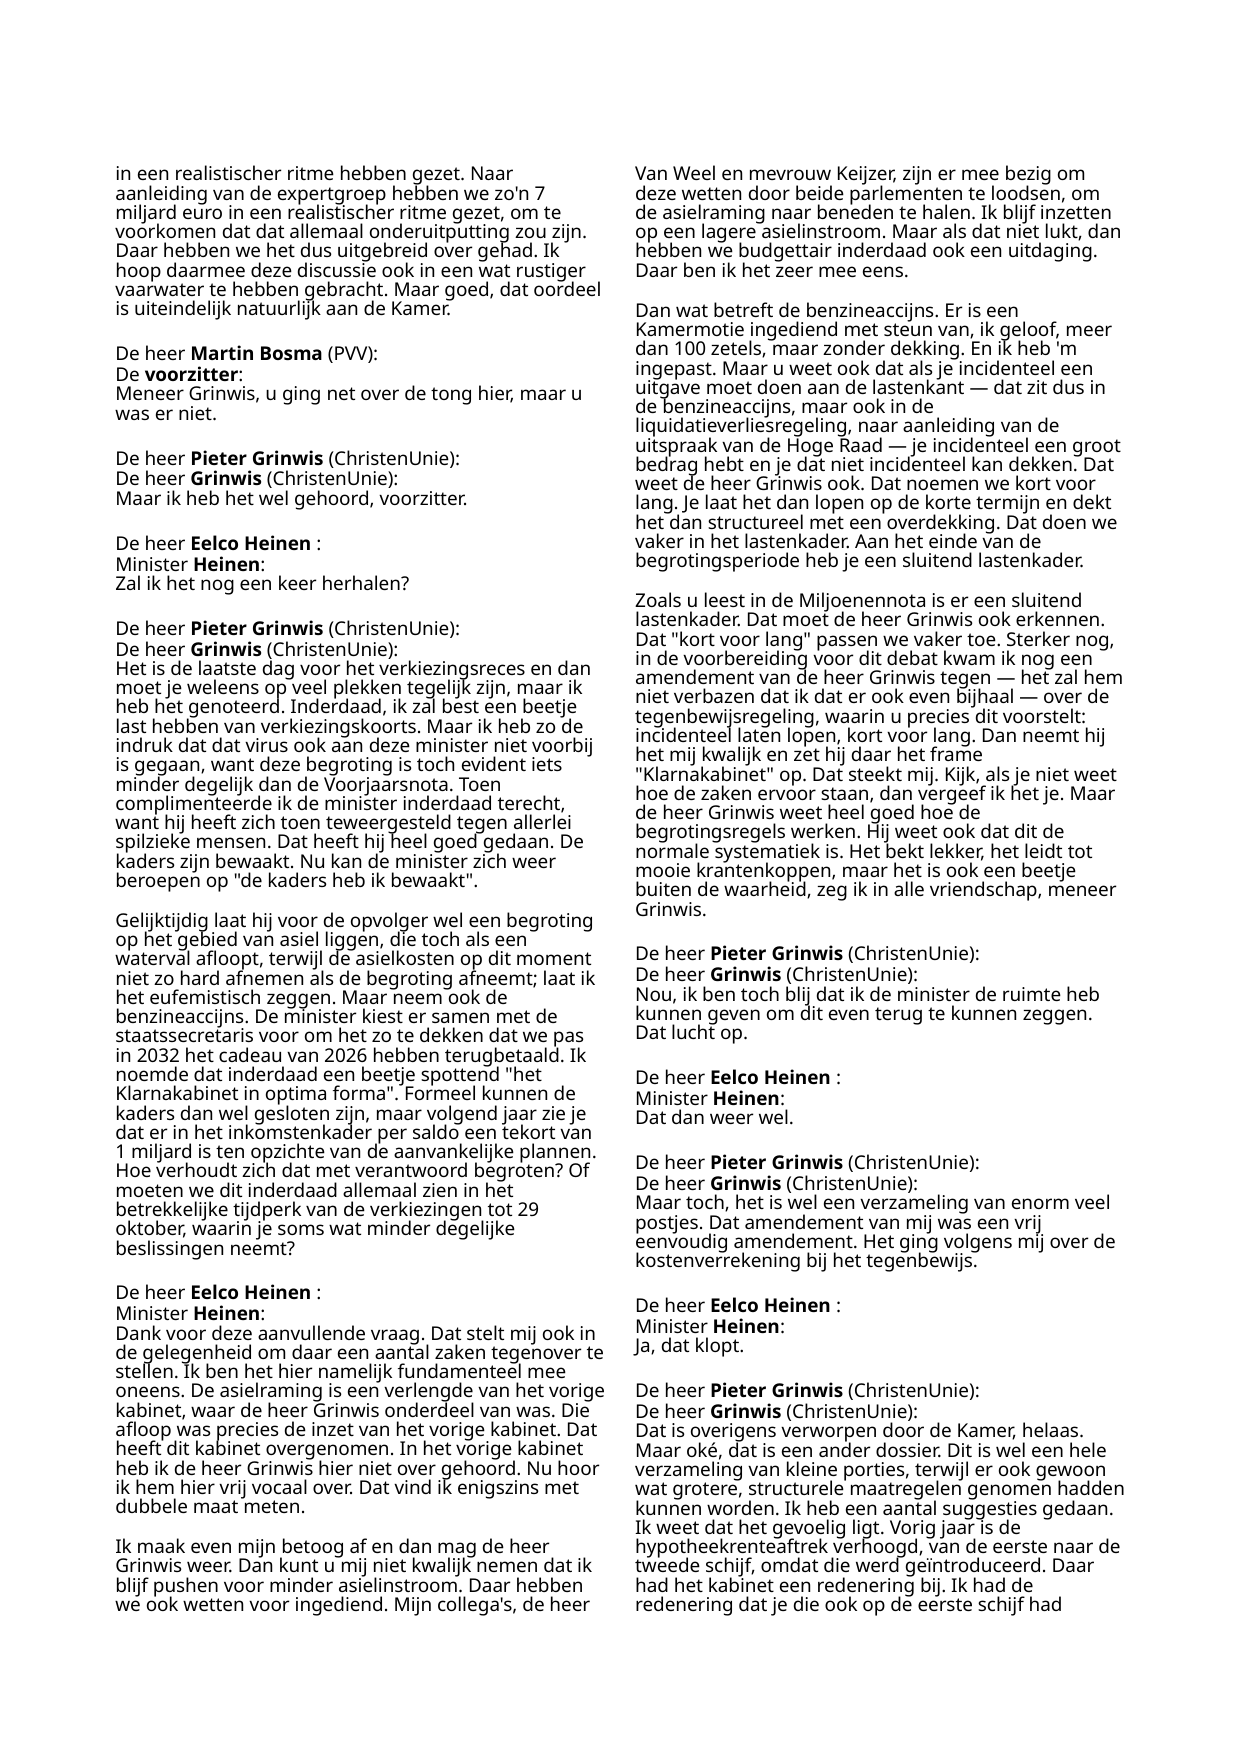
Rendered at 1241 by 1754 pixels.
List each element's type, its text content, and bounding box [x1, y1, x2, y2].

text De heer Eelco Heinen : [635, 1064, 1125, 1090]
text De voorzitter: [115, 366, 605, 385]
text Het is de laatste dag voor het verkiezingsreces en dan moet je weleens op veel plekken tegelijk zijn, maar ik heb het genoteerd. Inderdaad, ik zal best een beetje last hebben van verkiezingskoorts. Maar ik heb zo de indruk dat dat virus ook aan deze minister niet voorbij is gegaan, want deze begroting is toch evident iets minder degelijk dan de Voorjaarsnota. Toen complimenteerde ik de minister inderdaad terecht, want hij heeft zich toen teweergesteld tegen allerlei spilzieke mensen. Dat heeft hij heel goed gedaan. De kaders zijn bewaakt. Nu kan de minister zich weer beroepen op "de kaders heb ik bewaakt". [115, 660, 605, 891]
text Maar ik heb het wel gehoord, voorzitter. [115, 490, 605, 509]
text Minister Heinen: [115, 1305, 605, 1324]
text Maar toch, het is wel een verzameling van enorm veel postjes. Dat amendement van mij was een vrij eenvoudig amendement. Het ging volgens mij over de kostenverrekening bij het tegenbewijs. [635, 1194, 1125, 1271]
text Ja, dat klopt. [635, 1337, 1125, 1357]
text De heer Eelco Heinen : [635, 1292, 1125, 1318]
text De heer Pieter Grinwis (ChristenUnie): [635, 1377, 1125, 1403]
text De heer Pieter Grinwis (ChristenUnie): [635, 941, 1125, 966]
text Zoals u leest in de Miljoenennota is er een sluitend lastenkader. Dat moet de heer Grinwis ook erkennen. Dat "kort voor lang" passen we vaker toe. Sterker nog, in de voorbereiding voor dit debat kwam ik nog een amendement van de heer Grinwis tegen — het zal hem niet verbazen dat ik dat er ook even bijhaal — over de tegenbewijsregeling, waarin u precies dit voorstelt: incidenteel laten lopen, kort voor lang. Dan neemt hij het mij kwalijk en zet hij daar het frame "Klarnakabinet" op. Dat steekt mij. Kijk, als je niet weet hoe de zaken ervoor staan, dan vergeef ik het je. Maar de heer Grinwis weet heel goed hoe de begrotingsregels werken. Hij weet ook dat dit de normale systematiek is. Het bekt lekker, het leidt tot mooie krantenkoppen, maar het is ook een beetje buiten de waarheid, zeg ik in alle vriendschap, meneer Grinwis. [635, 592, 1125, 920]
text De heer Pieter Grinwis (ChristenUnie): [115, 615, 605, 641]
text Meneer Grinwis, u ging net over de tong hier, maar u was er niet. [115, 385, 605, 424]
text De heer Grinwis (ChristenUnie): [115, 470, 605, 490]
text De heer Eelco Heinen : [115, 530, 605, 556]
text Minister Heinen: [635, 1318, 1125, 1337]
text De heer Martin Bosma (PVV): [115, 340, 605, 366]
text Minister Heinen: [115, 556, 605, 575]
text Nou, ik ben toch blij dat ik de minister de ruimte heb kunnen geven om dit even terug te kunnen zeggen. Dat lucht op. [635, 986, 1125, 1043]
text De heer Pieter Grinwis (ChristenUnie): [115, 445, 605, 470]
text Dan wat betreft de benzineaccijns. Er is een Kamermotie ingediend met steun van, ik geloof, meer dan 100 zetels, maar zonder dekking. En ik heb 'm ingepast. Maar u weet ook dat als je incidenteel een uitgave moet doen aan de lastenkant — dat zit dus in de benzineaccijns, maar ook in de liquidatieverliesregeling, naar aanleiding van de uitspraak van de Hoge Raad — je incidenteel een groot bedrag hebt en je dat niet incidenteel kan dekken. Dat weet de heer Grinwis ook. Dat noemen we kort voor lang. Je laat het dan lopen op de korte termijn en dekt het dan structureel met een overdekking. Dat doen we vaker in het lastenkader. Aan het einde van de begrotingsperiode heb je een sluitend lastenkader. [635, 302, 1125, 571]
text Dat dan weer wel. [635, 1109, 1125, 1128]
text Van Weel en mevrouw Keijzer, zijn er mee bezig om deze wetten door beide parlementen te loodsen, om de asielraming naar beneden te halen. Ik blijf inzetten op een lagere asielinstroom. Maar als dat niet lukt, dan hebben we budgettair inderdaad ook een uitdaging. Daar ben ik het zeer mee eens. [635, 165, 1125, 281]
text De heer Pieter Grinwis (ChristenUnie): [635, 1149, 1125, 1175]
text De heer Eelco Heinen : [115, 1279, 605, 1305]
text Zal ik het nog een keer herhalen? [115, 575, 605, 594]
text De heer Grinwis (ChristenUnie): [635, 1403, 1125, 1422]
text De heer Grinwis (ChristenUnie): [635, 1175, 1125, 1194]
text Dank voor deze aanvullende vraag. Dat stelt mij ook in de gelegenheid om daar een aantal zaken tegenover te stellen. Ik ben het hier namelijk fundamenteel mee oneens. De asielraming is een verlengde van het vorige kabinet, waar de heer Grinwis onderdeel van was. Die afloop was precies de inzet van het vorige kabinet. Dat heeft dit kabinet overgenomen. In het vorige kabinet heb ik de heer Grinwis hier niet over gehoord. Nu hoor ik hem hier vrij vocaal over. Dat vind ik enigszins met dubbele maat meten. [115, 1324, 605, 1517]
text Gelijktijdig laat hij voor de opvolger wel een begroting op het gebied van asiel liggen, die toch als een waterval afloopt, terwijl de asielkosten op dit moment niet zo hard afnemen als de begroting afneemt; laat ik het eufemistisch zeggen. Maar neem ook de benzineaccijns. De minister kiest er samen met de staatssecretaris voor om het zo te dekken dat we pas in 2032 het cadeau van 2026 hebben terugbetaald. Ik noemde dat inderdaad een beetje spottend "het Klarnakabinet in optima forma". Formeel kunnen de kaders dan wel gesloten zijn, maar volgend jaar zie je dat er in het inkomstenkader per saldo een tekort van 1 miljard is ten opzichte van de aanvankelijke plannen. Hoe verhoudt zich dat met verantwoord begroten? Of moeten we dit inderdaad allemaal zien in het betrekkelijke tijdperk van de verkiezingen tot 29 oktober, waarin je soms wat minder degelijke beslissingen neemt? [115, 912, 605, 1259]
text De heer Grinwis (ChristenUnie): [115, 641, 605, 660]
text Ik maak even mijn betoog af en dan mag de heer Grinwis weer. Dan kunt u mij niet kwalijk nemen dat ik blijf pushen voor minder asielinstroom. Daar hebben we ook wetten voor ingediend. Mijn collega's, de heer [115, 1538, 605, 1615]
text in een realistischer ritme hebben gezet. Naar aanleiding van de expertgroep hebben we zo'n 7 miljard euro in een realistischer ritme gezet, om te voorkomen dat dat allemaal onderuitputting zou zijn. Daar hebben we het dus uitgebreid over gehad. Ik hoop daarmee deze discussie ook in een wat rustiger vaarwater te hebben gebracht. Maar goed, dat oordeel is uiteindelijk natuurlijk aan de Kamer. [115, 165, 605, 319]
text Dat is overigens verworpen door de Kamer, helaas. Maar oké, dat is een ander dossier. Dit is wel een hele verzameling van kleine porties, terwijl er ook gewoon wat grotere, structurele maatregelen genomen hadden kunnen worden. Ik heb een aantal suggesties gedaan. Ik weet dat het gevoelig ligt. Vorig jaar is de hypotheekrenteaftrek verhoogd, van de eerste naar de tweede schijf, omdat die werd geïntroduceerd. Daar had het kabinet een redenering bij. Ik had de redenering dat je die ook op de eerste schijf had [635, 1422, 1125, 1615]
text Minister Heinen: [635, 1090, 1125, 1109]
text De heer Grinwis (ChristenUnie): [635, 966, 1125, 986]
